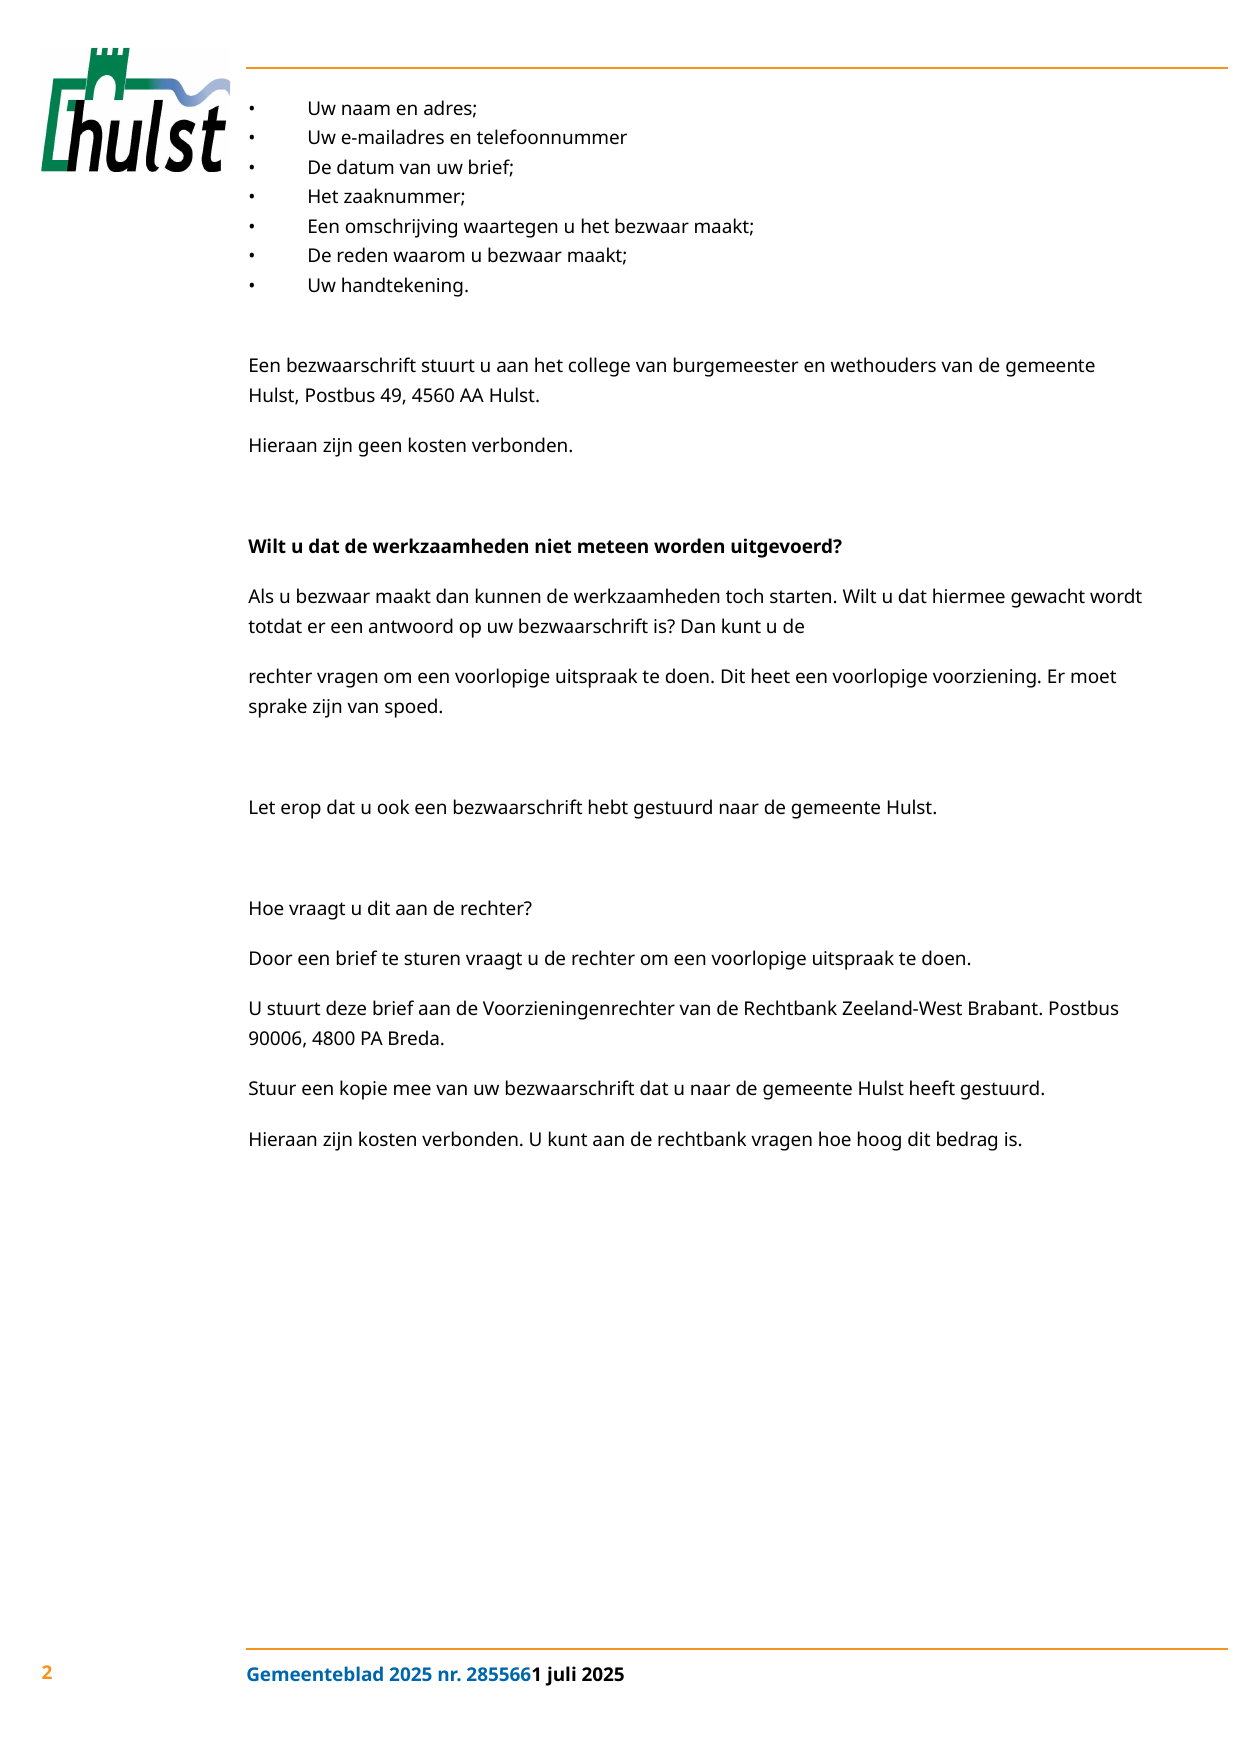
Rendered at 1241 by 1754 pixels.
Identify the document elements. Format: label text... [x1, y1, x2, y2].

list Het zaaknummer; [248, 183, 1152, 209]
list De reden waarom u bezwaar maakt; [248, 243, 1152, 268]
text Wilt u dat de werkzaamheden niet meteen worden uitgevoerd? [248, 533, 1152, 559]
text Hieraan zijn geen kosten verbonden. [248, 432, 1152, 458]
text U stuurt deze brief aan de Voorzieningenrechter van de Rechtbank Zeeland-West Brabant. Postbus 90006, 4800 PA Breda. [248, 996, 1152, 1051]
text Als u bezwaar maakt dan kunnen de werkzaamheden toch starten. Wilt u dat hiermee gewacht wordt totdat er een antwoord op uw bezwaarschrift is? Dan kunt u de [248, 583, 1152, 639]
text Een bezwaarschrift stuurt u aan het college van burgemeester en wethouders van de gemeente Hulst, Postbus 49, 4560 AA Hulst. [248, 352, 1152, 408]
text rechter vragen om een voorlopige uitspraak te doen. Dit heet een voorlopige voorziening. Er moet sprake zijn van spoed. [248, 663, 1152, 719]
text Stuur een kopie mee van uw bezwaarschrift dat u naar de gemeente Hulst heeft gestuurd. [248, 1076, 1152, 1101]
text Hoe vraagt u dit aan de rechter? [248, 895, 1152, 921]
list De datum van uw brief; [248, 154, 1152, 180]
list Uw handtekening. [248, 272, 1152, 298]
text Door een brief te sturen vraagt u de rechter om een voorlopige uitspraak te doen. [248, 945, 1152, 971]
text Hieraan zijn kosten verbonden. U kunt aan de rechtbank vragen hoe hoog dit bedrag is. [248, 1126, 1152, 1152]
picture [41, 47, 231, 172]
list Een omschrijving waartegen u het bezwaar maakt; [248, 213, 1152, 239]
list Uw naam en adres; [248, 95, 1152, 121]
text Let erop dat u ook een bezwaarschrift hebt gestuurd naar de gemeente Hulst. [248, 794, 1152, 820]
list Uw e-mailadres en telefoonnummer [248, 124, 1152, 150]
